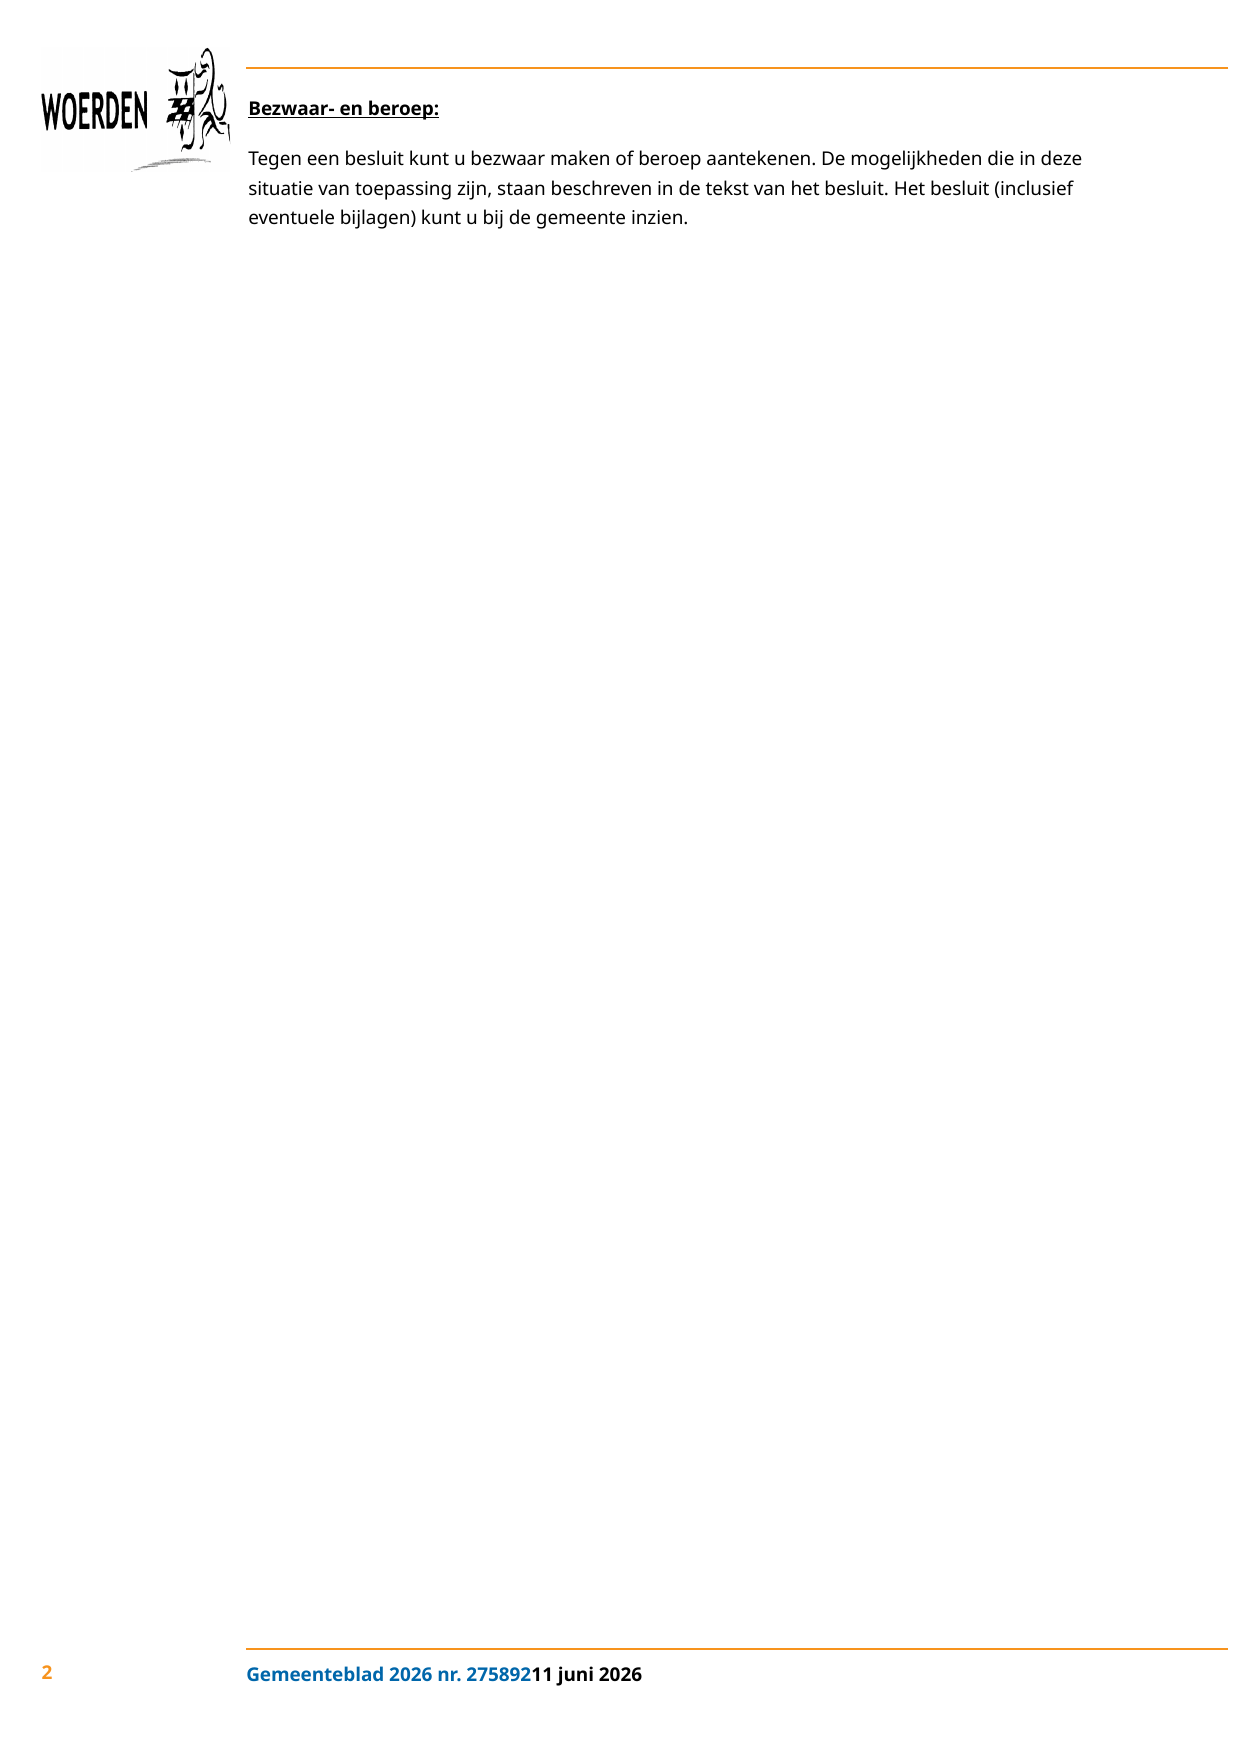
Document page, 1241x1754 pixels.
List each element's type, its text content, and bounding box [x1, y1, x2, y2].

picture [41, 47, 231, 172]
text Bezwaar- en beroep: [248, 95, 1152, 121]
text Tegen een besluit kunt u bezwaar maken of beroep aantekenen. De mogelijkheden die in deze situatie van toepassing zijn, staan beschreven in de tekst van het besluit. Het besluit (inclusief eventuele bijlagen) kunt u bij de gemeente inzien. [248, 145, 1152, 230]
